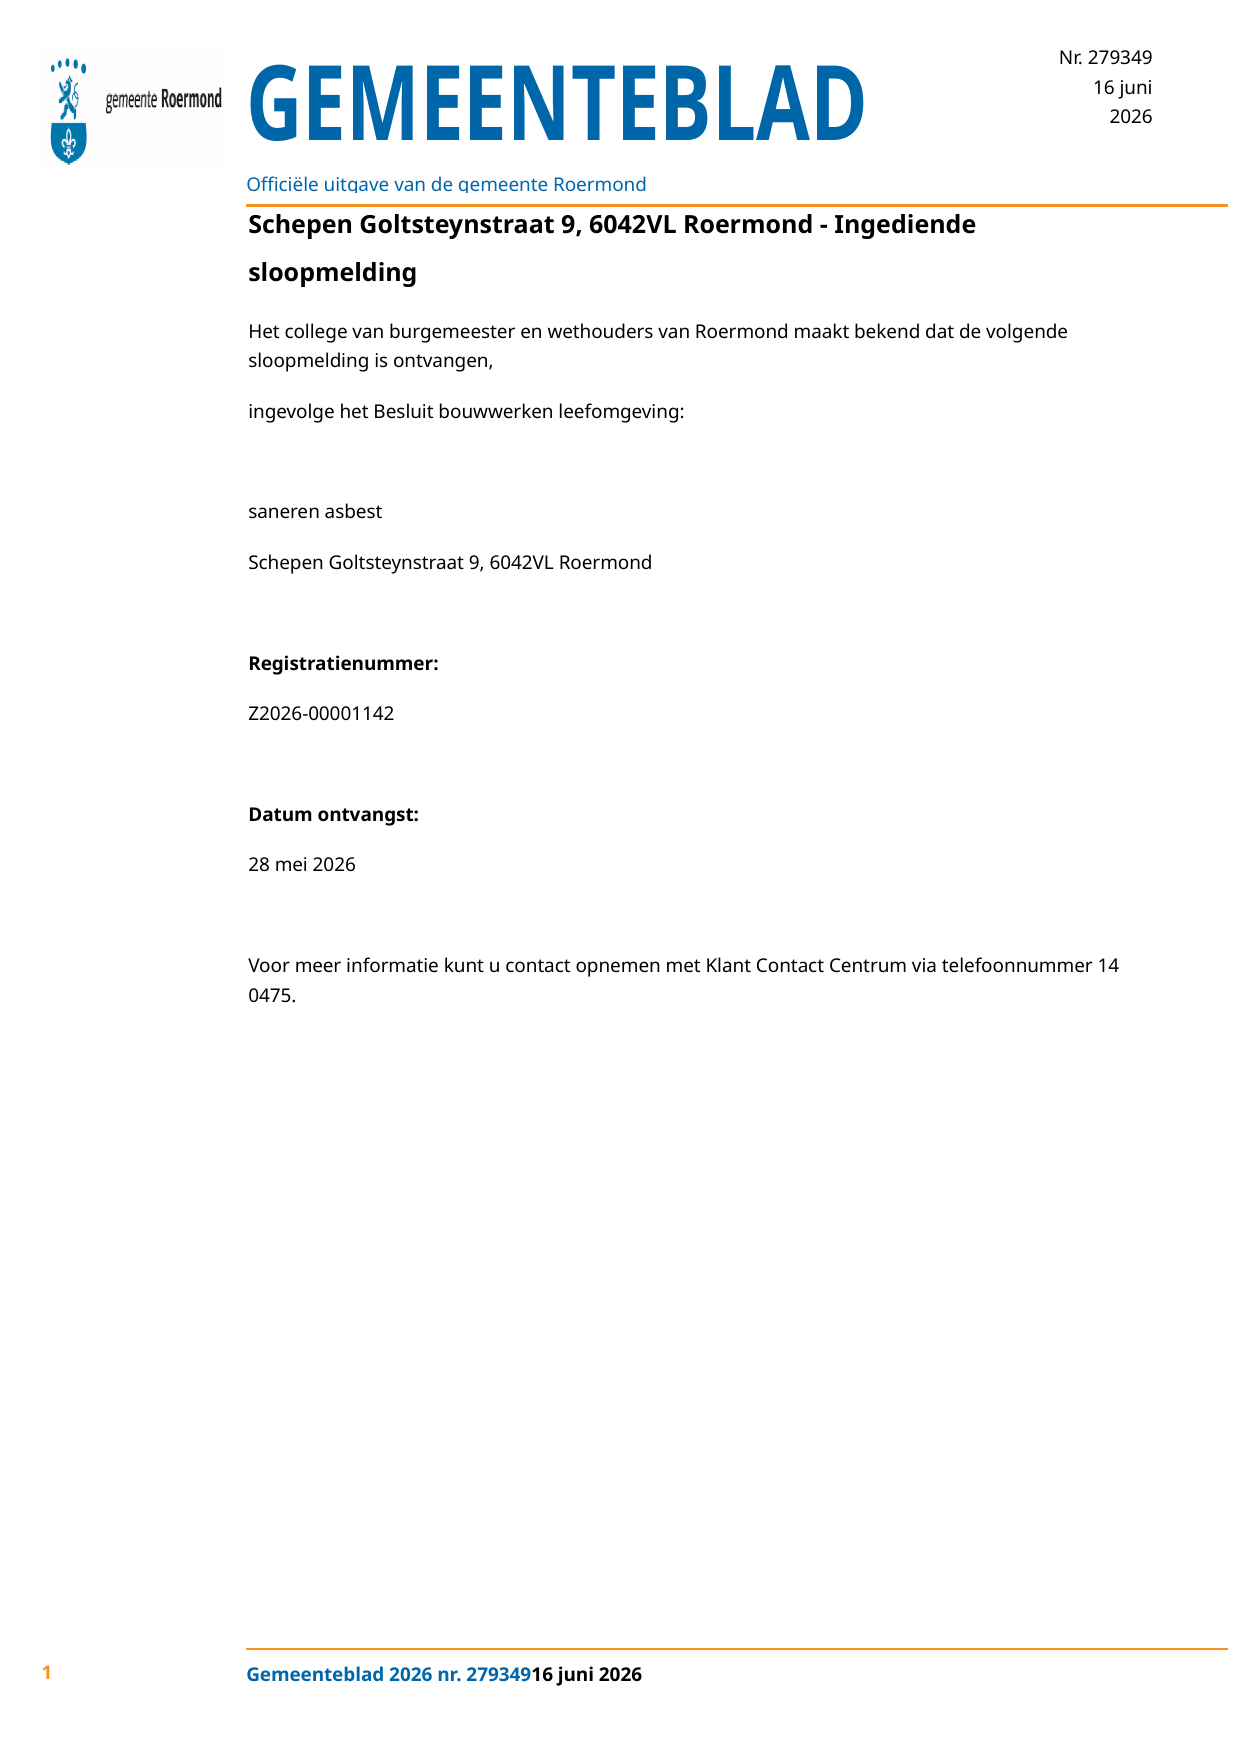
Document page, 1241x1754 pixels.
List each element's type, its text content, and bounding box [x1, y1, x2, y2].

text Het college van burgemeester en wethouders van Roermond maakt bekend dat de volgende sloopmelding is ontvangen, [248, 318, 1152, 373]
text 28 mei 2026 [248, 852, 1152, 877]
text Schepen Goltsteynstraat 9, 6042VL Roermond - Ingediende sloopmelding [248, 207, 1152, 288]
text ingevolge het Besluit bouwwerken leefomgeving: [248, 398, 1152, 424]
text Schepen Goltsteynstraat 9, 6042VL Roermond [248, 549, 1152, 575]
text Voor meer informatie kunt u contact opnemen met Klant Contact Centrum via telefoonnummer 14 0475. [248, 952, 1152, 1008]
picture [41, 47, 231, 172]
text Z2026-00001142 [248, 700, 1152, 726]
text saneren asbest [248, 499, 1152, 524]
text Registratienummer: [248, 650, 1152, 676]
text Datum ontvangst: [248, 801, 1152, 827]
